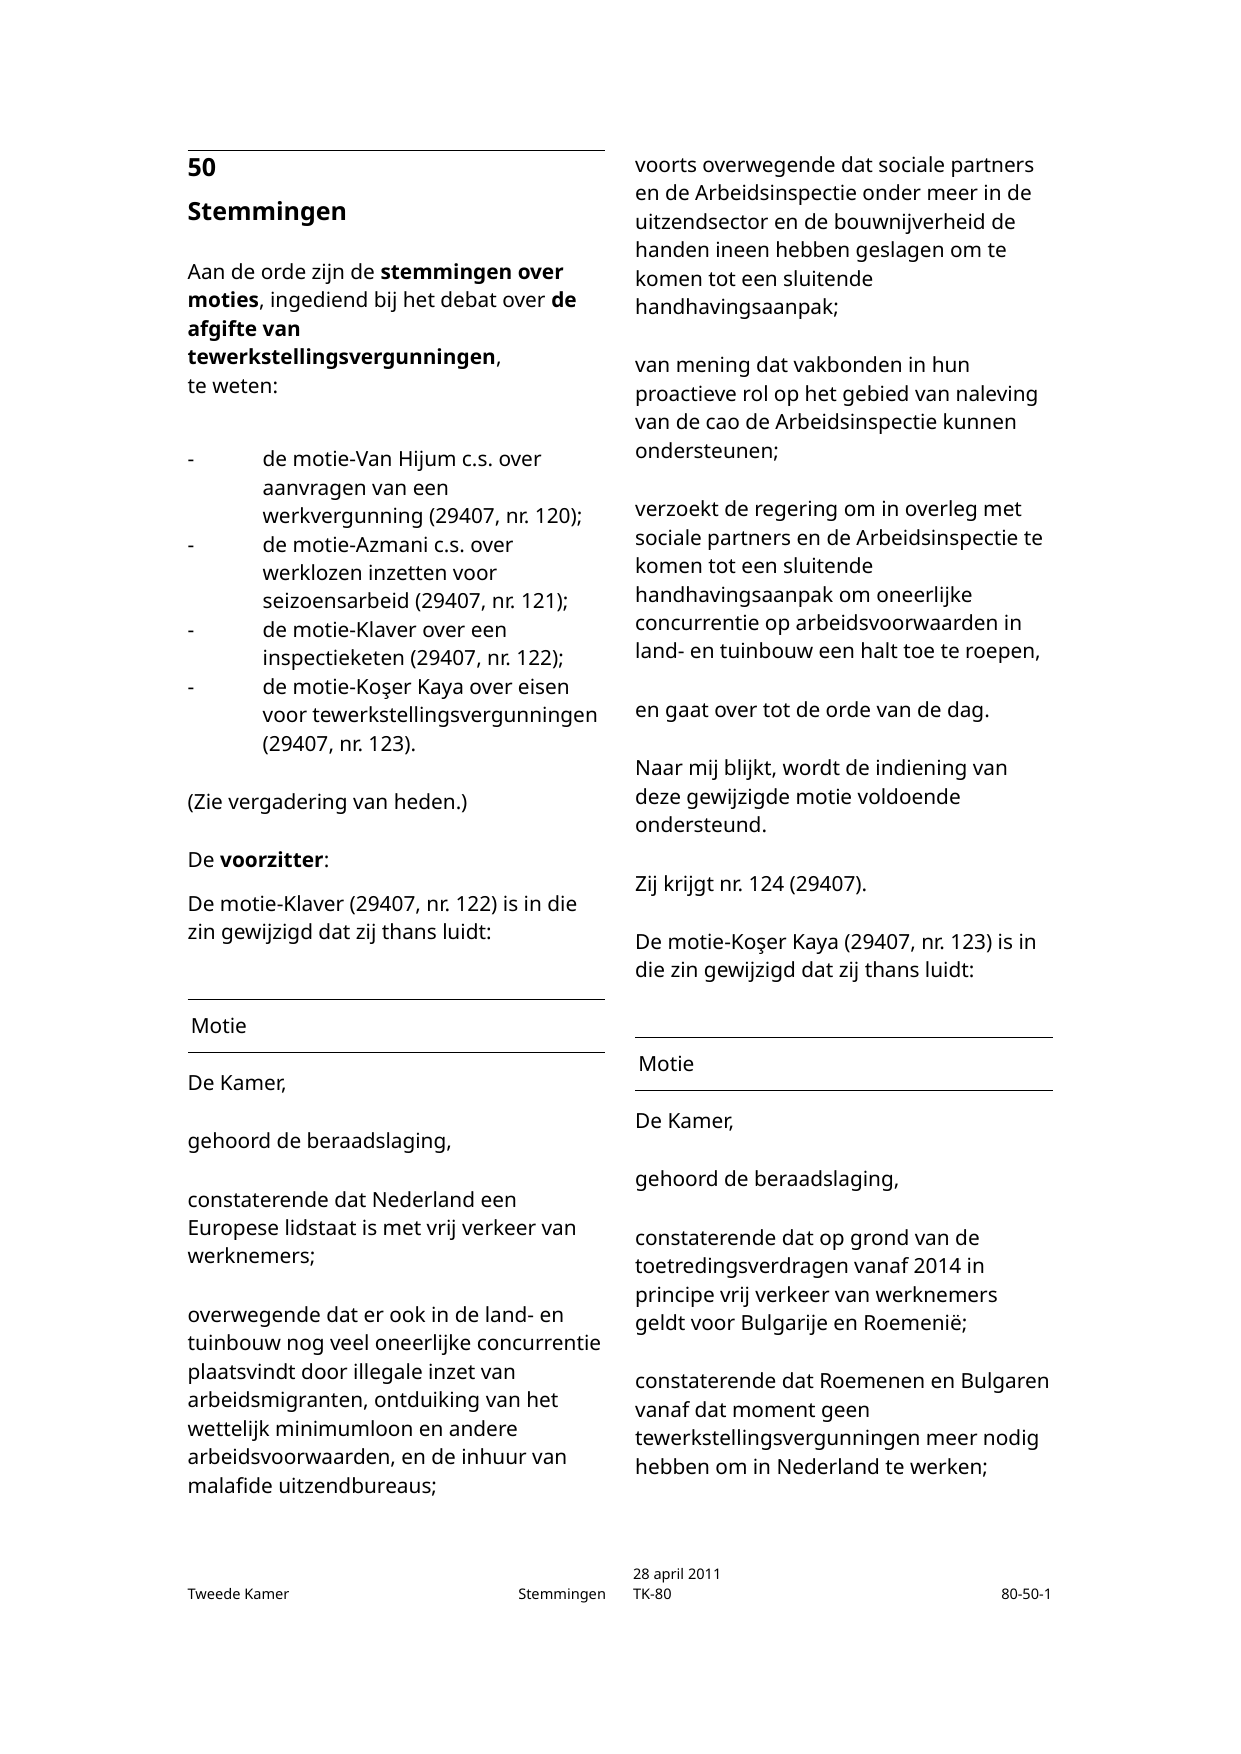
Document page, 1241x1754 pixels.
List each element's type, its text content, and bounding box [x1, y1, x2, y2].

text gehoord de beraadslaging, [187, 1126, 605, 1155]
subtitle Motie [187, 1000, 605, 1053]
text Naar mij blijkt, wordt de indiening van deze gewijzigde motie voldoende ondersteund. [635, 753, 1053, 839]
subtitle Motie [635, 1038, 1053, 1090]
list de motie-Koşer Kaya over eisen voor tewerkstellingsvergunningen (29407, nr. 123). [187, 672, 605, 757]
text 50 [187, 151, 605, 184]
text Stemmingen [187, 193, 605, 227]
text voorts overwegende dat sociale partners en de Arbeidsinspectie onder meer in de uitzendsector en de bouwnijverheid de handen ineen hebben geslagen om te komen tot een sluitende handhavingsaanpak; [635, 150, 1053, 321]
text Aan de orde zijn de stemmingen over moties, ingediend bij het debat over de afgifte van tewerkstellingsvergunningen, [187, 257, 605, 371]
text De Kamer, [635, 1106, 1053, 1134]
text De motie-Klaver (29407, nr. 122) is in die zin gewijzigd dat zij thans luidt: [187, 889, 605, 946]
text overwegende dat er ook in de land- en tuinbouw nog veel oneerlijke concurrentie plaatsvindt door illegale inzet van arbeidsmigranten, ontduiking van het wettelijk minimumloon en andere arbeidsvoorwaarden, en de inhuur van malafide uitzendbureaus; [187, 1300, 605, 1499]
text De voorzitter: [187, 846, 605, 874]
text verzoekt de regering om in overleg met sociale partners en de Arbeidsinspectie te komen tot een sluitende handhavingsaanpak om oneerlijke concurrentie op arbeidsvoorwaarden in land- en tuinbouw een halt toe te roepen, [635, 494, 1053, 665]
text constaterende dat Roemenen en Bulgaren vanaf dat moment geen tewerkstellingsvergunningen meer nodig hebben om in Nederland te werken; [635, 1367, 1053, 1480]
text De motie-Koşer Kaya (29407, nr. 123) is in die zin gewijzigd dat zij thans luidt: [635, 927, 1053, 984]
list de motie-Azmani c.s. over werklozen inzetten voor seizoensarbeid (29407, nr. 121); [187, 530, 605, 615]
text (Zie vergadering van heden.) [187, 787, 605, 816]
list de motie-Van Hijum c.s. over aanvragen van een werkvergunning (29407, nr. 120); [187, 444, 605, 530]
text en gaat over tot de orde van de dag. [635, 695, 1053, 723]
text constaterende dat op grond van de toetredingsverdragen vanaf 2014 in principe vrij verkeer van werknemers geldt voor Bulgarije en Roemenië; [635, 1223, 1053, 1337]
text Zij krijgt nr. 124 (29407). [635, 869, 1053, 897]
list de motie-Klaver over een inspectieketen (29407, nr. 122); [187, 615, 605, 672]
text te weten: [187, 371, 605, 399]
text De Kamer, [187, 1068, 605, 1096]
text gehoord de beraadslaging, [635, 1164, 1053, 1193]
text van mening dat vakbonden in hun proactieve rol op het gebied van naleving van de cao de Arbeidsinspectie kunnen ondersteunen; [635, 351, 1053, 464]
text constaterende dat Nederland een Europese lidstaat is met vrij verkeer van werknemers; [187, 1185, 605, 1270]
